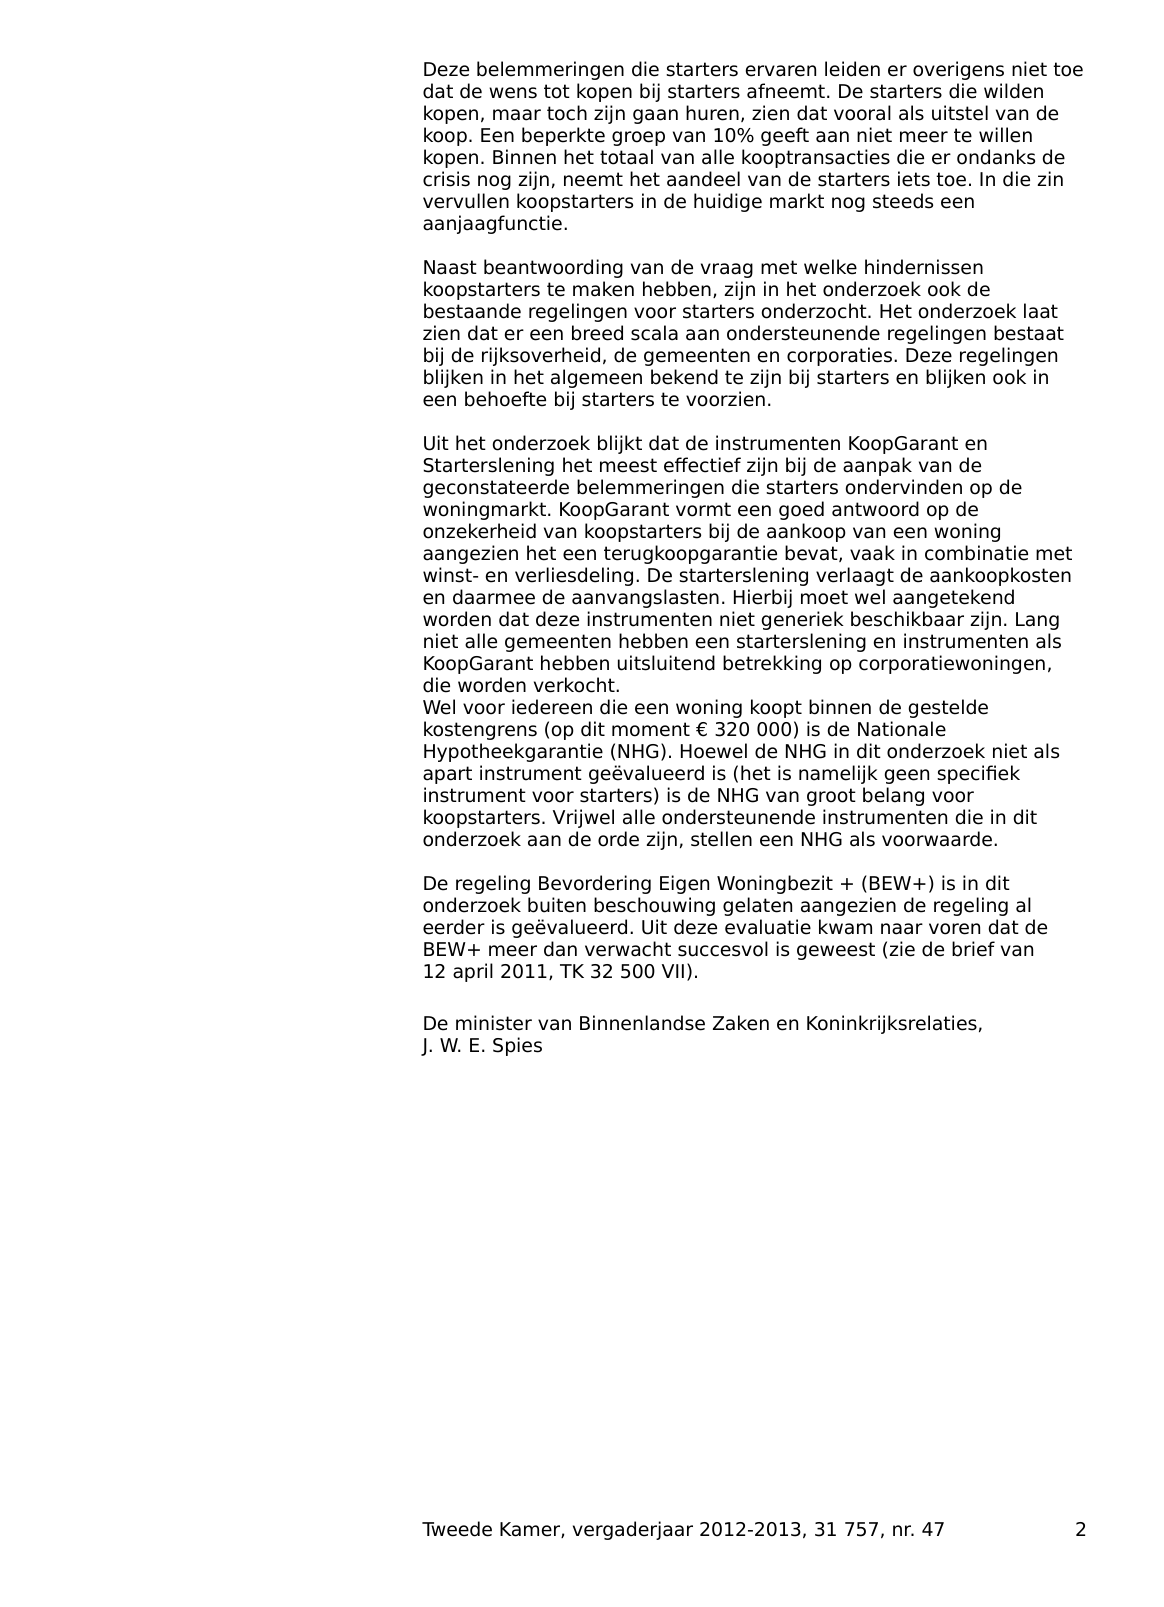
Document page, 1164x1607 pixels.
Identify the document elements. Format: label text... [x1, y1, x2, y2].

text De minister van Binnenlandse Zaken en Koninkrijksrelaties, J. W. E. Spies [422, 1013, 1087, 1057]
text De regeling Bevordering Eigen Woningbezit + (BEW+) is in dit onderzoek buiten beschouwing gelaten aangezien de regeling al eerder is geëvalueerd. Uit deze evaluatie kwam naar voren dat de BEW+ meer dan verwacht succesvol is geweest (zie de brief van 12 april 2011, TK 32 500 VII). [422, 873, 1087, 983]
text Naast beantwoording van de vraag met welke hindernissen koopstarters te maken hebben, zijn in het onderzoek ook de bestaande regelingen voor starters onderzocht. Het onderzoek laat zien dat er een breed scala aan ondersteunende regelingen bestaat bij de rijksoverheid, de gemeenten en corporaties. Deze regelingen blijken in het algemeen bekend te zijn bij starters en blijken ook in een behoefte bij starters te voorzien. [422, 257, 1087, 411]
text Wel voor iedereen die een woning koopt binnen de gestelde kostengrens (op dit moment € 320 000) is de Nationale Hypotheekgarantie (NHG). Hoewel de NHG in dit onderzoek niet als apart instrument geëvalueerd is (het is namelijk geen specifiek instrument voor starters) is de NHG van groot belang voor koopstarters. Vrijwel alle ondersteunende instrumenten die in dit onderzoek aan de orde zijn, stellen een NHG als voorwaarde. [422, 697, 1087, 851]
text Deze belemmeringen die starters ervaren leiden er overigens niet toe dat de wens tot kopen bij starters afneemt. De starters die wilden kopen, maar toch zijn gaan huren, zien dat vooral als uitstel van de koop. Een beperkte groep van 10% geeft aan niet meer te willen kopen. Binnen het totaal van alle kooptransacties die er ondanks de crisis nog zijn, neemt het aandeel van de starters iets toe. In die zin vervullen koopstarters in de huidige markt nog steeds een aanjaagfunctie. [422, 59, 1087, 235]
text Uit het onderzoek blijkt dat de instrumenten KoopGarant en Starterslening het meest effectief zijn bij de aanpak van de geconstateerde belemmeringen die starters ondervinden op de woningmarkt. KoopGarant vormt een goed antwoord op de onzekerheid van koopstarters bij de aankoop van een woning aangezien het een terugkoopgarantie bevat, vaak in combinatie met winst- en verliesdeling. De starterslening verlaagt de aankoopkosten en daarmee de aanvangslasten. Hierbij moet wel aangetekend worden dat deze instrumenten niet generiek beschikbaar zijn. Lang niet alle gemeenten hebben een starterslening en instrumenten als KoopGarant hebben uitsluitend betrekking op corporatiewoningen, die worden verkocht. [422, 433, 1087, 697]
